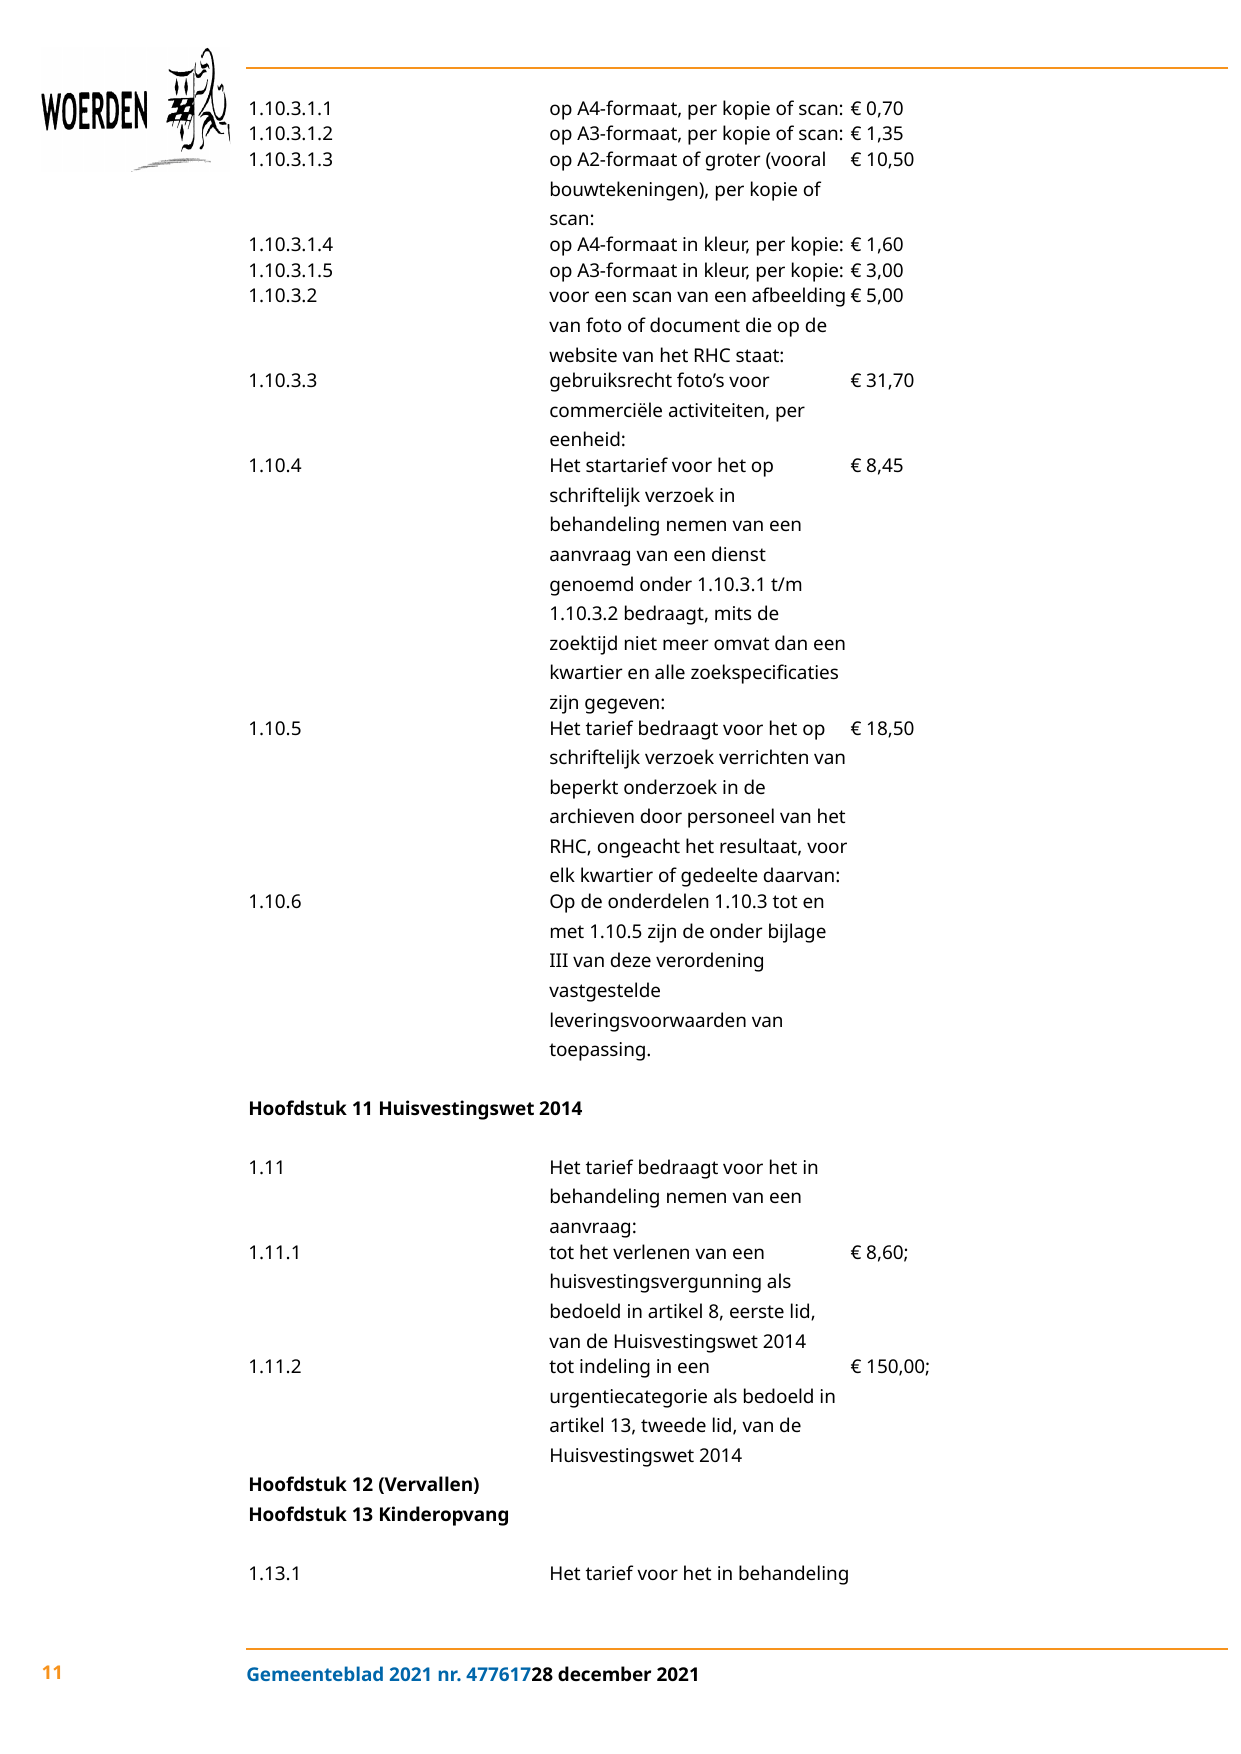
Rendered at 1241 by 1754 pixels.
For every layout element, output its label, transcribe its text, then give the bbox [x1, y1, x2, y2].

text Hoofdstuk 13 Kinderopvang [248, 1501, 1152, 1527]
table_cell 1.11.2 [248, 1354, 549, 1468]
table_cell € 18,50 [850, 715, 1152, 888]
table_cell € 150,00; [850, 1354, 1152, 1468]
table_cell op A2-formaat of groter (vooral bouwtekeningen), per kopie of scan: [549, 146, 850, 231]
table_cell € 0,70 [850, 95, 1152, 121]
table_cell op A4-formaat, per kopie of scan: [549, 95, 850, 121]
table_cell 1.10.3.1.1 [248, 95, 549, 121]
table_cell op A3-formaat in kleur, per kopie: [549, 257, 850, 283]
table_cell € 31,70 [850, 368, 1152, 452]
table_cell op A3-formaat, per kopie of scan: [549, 121, 850, 146]
picture [41, 47, 231, 172]
table_header Het tarief voor het in behandeling [549, 1560, 850, 1586]
table_header Het tarief bedraagt voor het in behandeling nemen van een aanvraag: [549, 1154, 850, 1239]
text Hoofdstuk 12 (Vervallen) [248, 1471, 1152, 1497]
table_cell 1.10.3.3 [248, 368, 549, 452]
text Hoofdstuk 11 Huisvestingswet 2014 [248, 1095, 1152, 1121]
table_header 1.13.1 [248, 1560, 549, 1586]
table_cell tot het verlenen van een huisvestingsvergunning als bedoeld in artikel 8, eerste lid, van de Huisvestingswet 2014 [549, 1239, 850, 1353]
table_header [850, 1560, 1152, 1586]
table_cell € 3,00 [850, 257, 1152, 283]
table_cell Het startarief voor het op schriftelijk verzoek in behandeling nemen van een aanvraag van een dienst genoemd onder 1.10.3.1 t/m 1.10.3.2 bedraagt, mits de zoektijd niet meer omvat dan een kwartier en alle zoekspecificaties zijn gegeven: [549, 453, 850, 715]
table_cell Het tarief bedraagt voor het op schriftelijk verzoek verrichten van beperkt onderzoek in de archieven door personeel van het RHC, ongeacht het resultaat, voor elk kwartier of gedeelte daarvan: [549, 715, 850, 888]
table_cell € 8,45 [850, 453, 1152, 715]
table_header [850, 1154, 1152, 1239]
table_cell 1.10.5 [248, 715, 549, 888]
table_cell 1.10.3.1.3 [248, 146, 549, 231]
table_cell Op de onderdelen 1.10.3 tot en met 1.10.5 zijn de onder bijlage III van deze verordening vastgestelde leveringsvoorwaarden van toepassing. [549, 889, 850, 1062]
table_cell gebruiksrecht foto’s voor commerciële activiteiten, per eenheid: [549, 368, 850, 452]
table_cell € 1,60 [850, 231, 1152, 257]
table_cell 1.11.1 [248, 1239, 549, 1353]
table_cell € 5,00 [850, 283, 1152, 367]
table_cell [850, 889, 1152, 1062]
table_cell € 8,60; [850, 1239, 1152, 1353]
table_cell 1.10.3.1.2 [248, 121, 549, 146]
table_cell € 10,50 [850, 146, 1152, 231]
table_cell 1.10.3.1.5 [248, 257, 549, 283]
table_cell 1.10.6 [248, 889, 549, 1062]
table_header 1.11 [248, 1154, 549, 1239]
table_cell 1.10.3.1.4 [248, 231, 549, 257]
table_cell op A4-formaat in kleur, per kopie: [549, 231, 850, 257]
table_cell voor een scan van een afbeelding van foto of document die op de website van het RHC staat: [549, 283, 850, 367]
table_cell € 1,35 [850, 121, 1152, 146]
table_cell tot indeling in een urgentiecategorie als bedoeld in artikel 13, tweede lid, van de Huisvestingswet 2014 [549, 1354, 850, 1468]
table_cell 1.10.4 [248, 453, 549, 715]
table_cell 1.10.3.2 [248, 283, 549, 367]
